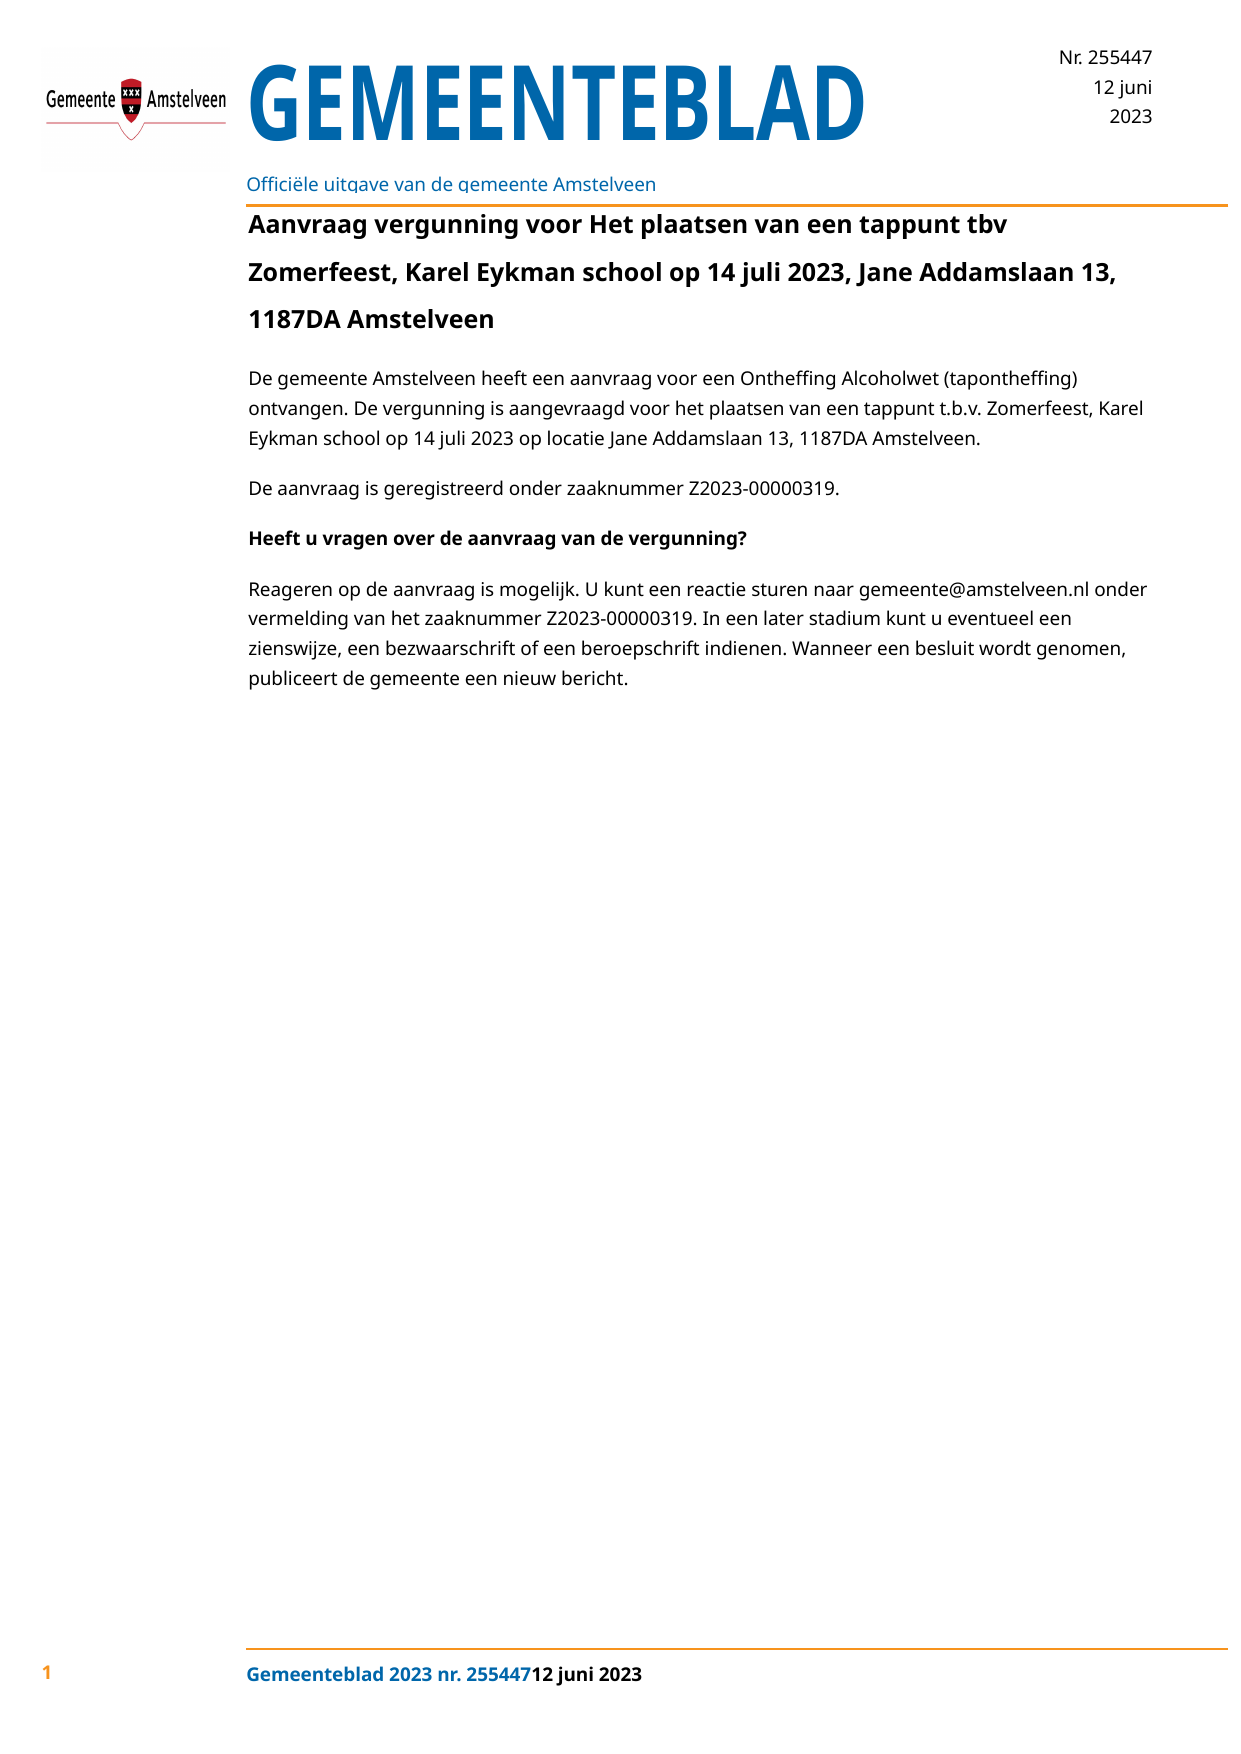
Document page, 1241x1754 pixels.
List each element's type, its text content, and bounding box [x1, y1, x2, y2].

text De aanvraag is geregistreerd onder zaaknummer Z2023-00000319. [248, 475, 1152, 501]
text Heeft u vragen over de aanvraag van de vergunning? [248, 526, 1152, 551]
picture [41, 47, 231, 172]
text Reageren op de aanvraag is mogelijk. U kunt een reactie sturen naar gemeente@amstelveen.nl onder vermelding van het zaaknummer Z2023-00000319. In een later stadium kunt u eventueel een zienswijze, een bezwaarschrift of een beroepschrift indienen. Wanneer een besluit wordt genomen, publiceert de gemeente een nieuw bericht. [248, 576, 1152, 690]
text Aanvraag vergunning voor Het plaatsen van een tappunt tbv Zomerfeest, Karel Eykman school op 14 juli 2023, Jane Addamslaan 13, 1187DA Amstelveen [248, 207, 1152, 336]
text De gemeente Amstelveen heeft een aanvraag voor een Ontheffing Alcoholwet (tapontheffing) ontvangen. De vergunning is aangevraagd voor het plaatsen van een tappunt t.b.v. Zomerfeest, Karel Eykman school op 14 juli 2023 op locatie Jane Addamslaan 13, 1187DA Amstelveen. [248, 366, 1152, 450]
